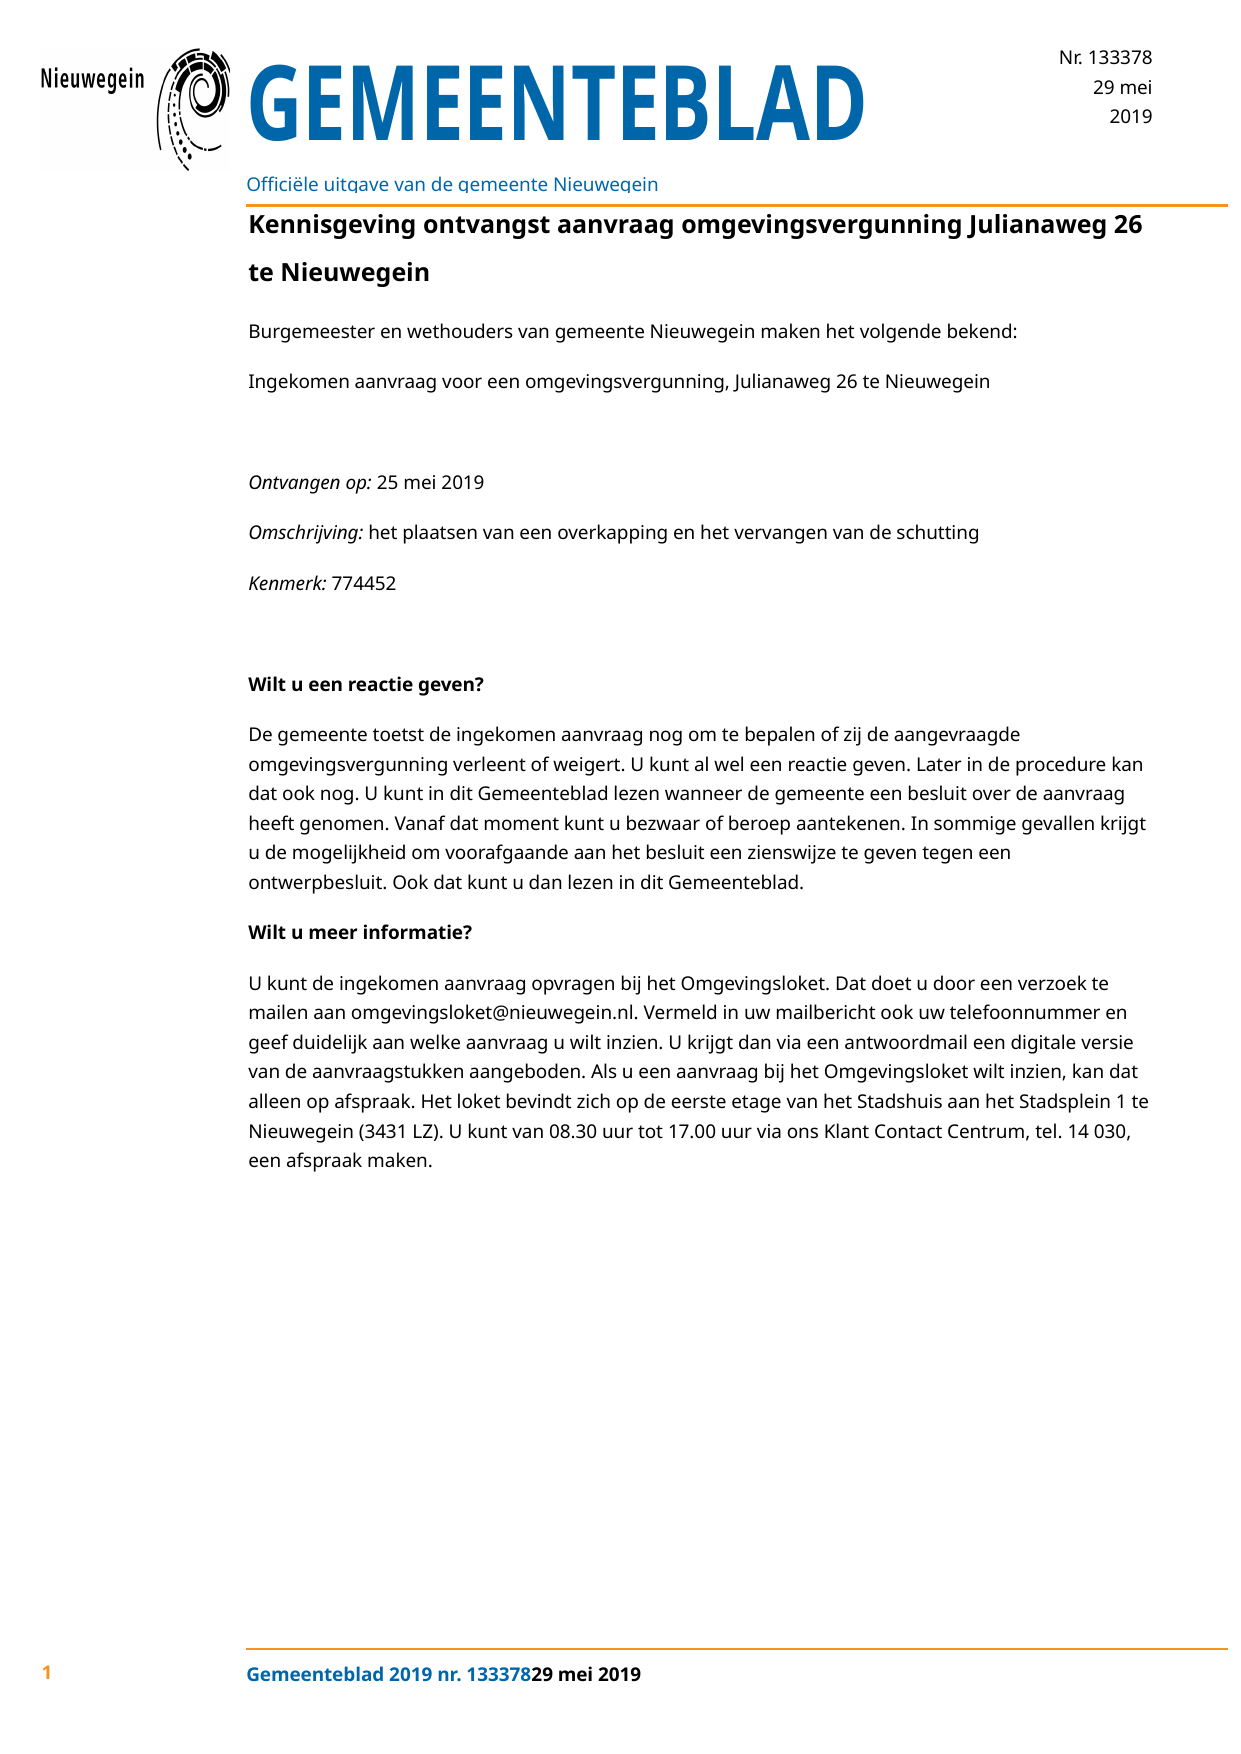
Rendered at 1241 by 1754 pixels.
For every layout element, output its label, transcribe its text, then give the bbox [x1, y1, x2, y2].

text Omschrijving: het plaatsen van een overkapping en het vervangen van de schutting [248, 519, 1152, 545]
text De gemeente toetst de ingekomen aanvraag nog om te bepalen of zij de aangevraagde omgevingsvergunning verleent of weigert. U kunt al wel een reactie geven. Later in de procedure kan dat ook nog. U kunt in dit Gemeenteblad lezen wanneer de gemeente een besluit over de aanvraag heeft genomen. Vanaf dat moment kunt u bezwaar of beroep aantekenen. In sommige gevallen krijgt u de mogelijkheid om voorafgaande aan het besluit een zienswijze te geven tegen een ontwerpbesluit. Ook dat kunt u dan lezen in dit Gemeenteblad. [248, 721, 1152, 895]
text Ingekomen aanvraag voor een omgevingsvergunning, Julianaweg 26 te Nieuwegein [248, 368, 1152, 394]
text Wilt u een reactie geven? [248, 671, 1152, 697]
text Burgemeester en wethouders van gemeente Nieuwegein maken het volgende bekend: [248, 318, 1152, 344]
text Ontvangen op: 25 mei 2019 [248, 469, 1152, 495]
text U kunt de ingekomen aanvraag opvragen bij het Omgevingsloket. Dat doet u door een verzoek te mailen aan omgevingsloket@nieuwegein.nl. Vermeld in uw mailbericht ook uw telefoonnummer en geef duidelijk aan welke aanvraag u wilt inzien. U krijgt dan via een antwoordmail een digitale versie van de aanvraagstukken aangeboden. Als u een aanvraag bij het Omgevingsloket wilt inzien, kan dat alleen op afspraak. Het loket bevindt zich op de eerste etage van het Stadshuis aan het Stadsplein 1 te Nieuwegein (3431 LZ). U kunt van 08.30 uur tot 17.00 uur via ons Klant Contact Centrum, tel. 14 030, een afspraak maken. [248, 970, 1152, 1173]
text Kenmerk: 774452 [248, 570, 1152, 596]
picture [41, 47, 231, 172]
text Wilt u meer informatie? [248, 919, 1152, 945]
text Kennisgeving ontvangst aanvraag omgevingsvergunning Julianaweg 26 te Nieuwegein [248, 207, 1152, 288]
